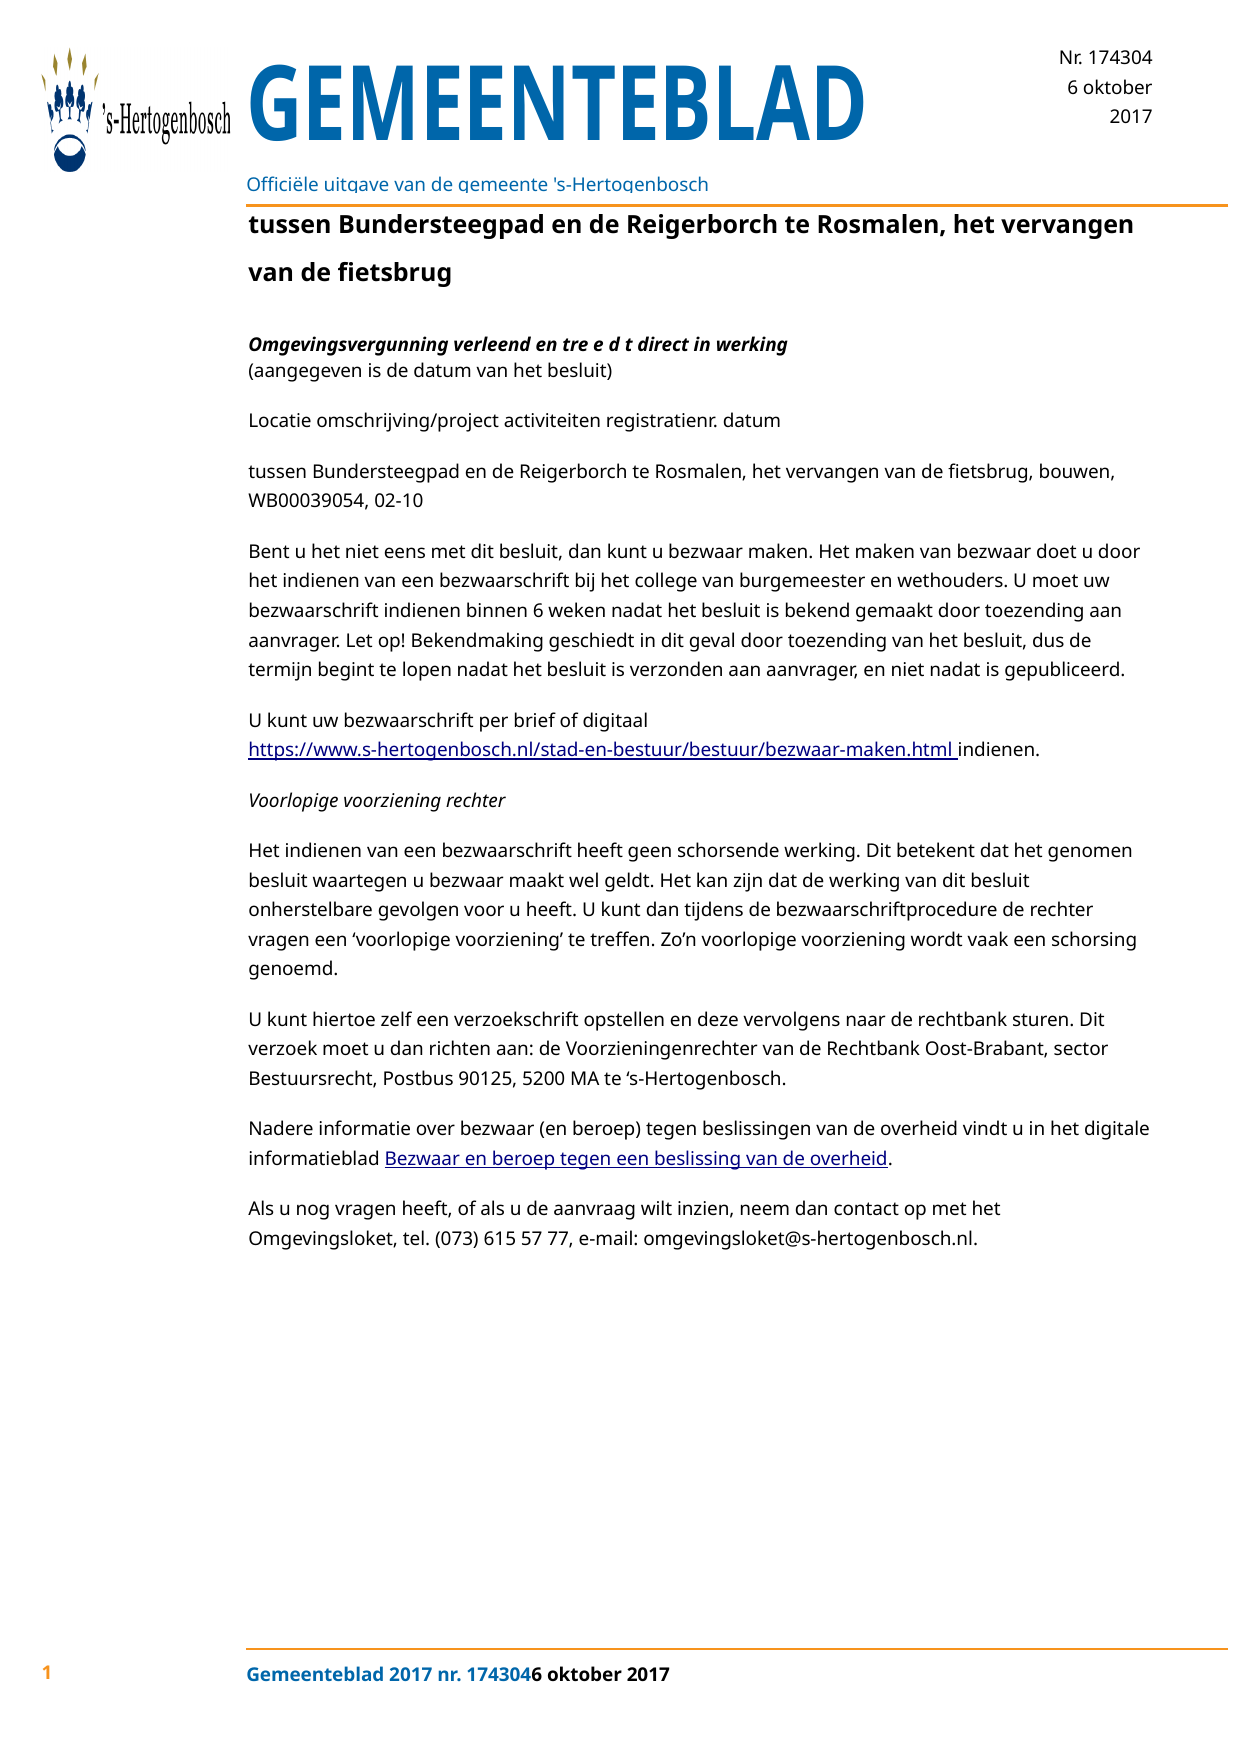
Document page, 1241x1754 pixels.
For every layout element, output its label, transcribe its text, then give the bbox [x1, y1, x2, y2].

text tussen Bundersteegpad en de Reigerborch te Rosmalen, het vervangen van de fietsbrug [248, 207, 1152, 288]
text U kunt uw bezwaarschrift per brief of digitaal https://www.s-hertogenbosch.nl/stad-en-bestuur/bestuur/bezwaar-maken.html indienen. [248, 707, 1152, 762]
text tussen Bundersteegpad en de Reigerborch te Rosmalen, het vervangen van de fietsbrug, bouwen, WB00039054, 02-10 [248, 458, 1152, 513]
text U kunt hiertoe zelf een verzoekschrift opstellen en deze vervolgens naar de rechtbank sturen. Dit verzoek moet u dan richten aan: de Voorzieningenrechter van de Rechtbank Oost-Brabant, sector Bestuursrecht, Postbus 90125, 5200 MA te ‘s-Hertogenbosch. [248, 1006, 1152, 1091]
text Omgevingsvergunning verleend en tre e d t direct in werking [248, 331, 1152, 357]
text Bent u het niet eens met dit besluit, dan kunt u bezwaar maken. Het maken van bezwaar doet u door het indienen van een bezwaarschrift bij het college van burgemeester en wethouders. U moet uw bezwaarschrift indienen binnen 6 weken nadat het besluit is bekend gemaakt door toezending aan aanvrager. Let op! Bekendmaking geschiedt in dit geval door toezending van het besluit, dus de termijn begint te lopen nadat het besluit is verzonden aan aanvrager, en niet nadat is gepubliceerd. [248, 538, 1152, 682]
text Nadere informatie over bezwaar (en beroep) tegen beslissingen van de overheid vindt u in het digitale informatieblad Bezwaar en beroep tegen een beslissing van de overheid. [248, 1116, 1152, 1171]
text Als u nog vragen heeft, of als u de aanvraag wilt inzien, neem dan contact op met het Omgevingsloket, tel. (073) 615 57 77, e-mail: omgevingsloket@s-hertogenbosch.nl. [248, 1196, 1152, 1251]
picture [41, 47, 231, 172]
text Het indienen van een bezwaarschrift heeft geen schorsende werking. Dit betekent dat het genomen besluit waartegen u bezwaar maakt wel geldt. Het kan zijn dat de werking van dit besluit onherstelbare gevolgen voor u heeft. U kunt dan tijdens de bezwaarschriftprocedure de rechter vragen een ‘voorlopige voorziening’ te treffen. Zo’n voorlopige voorziening wordt vaak een schorsing genoemd. [248, 837, 1152, 981]
text (aangegeven is de datum van het besluit) [248, 357, 1152, 383]
text Locatie omschrijving/project activiteiten registratienr. datum [248, 408, 1152, 433]
text Voorlopige voorziening rechter [248, 787, 1152, 812]
